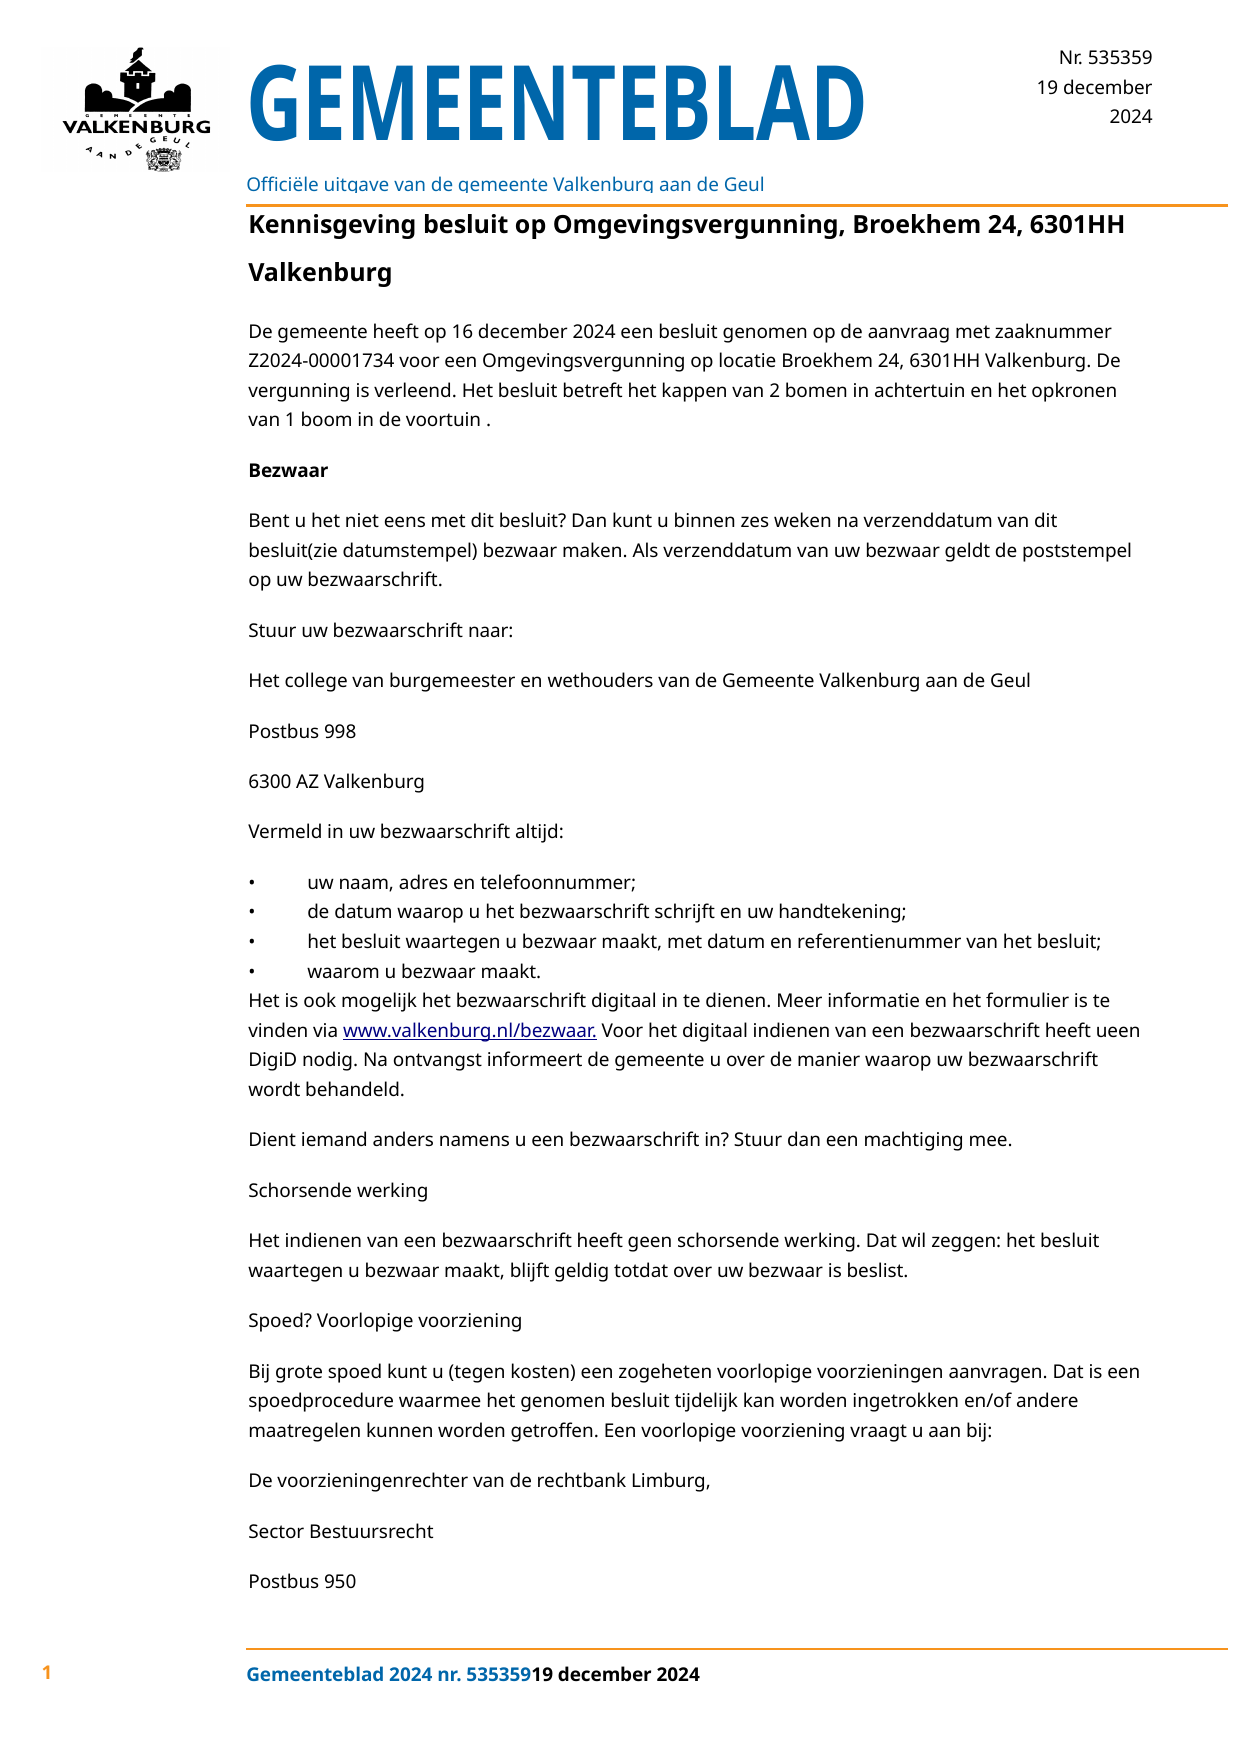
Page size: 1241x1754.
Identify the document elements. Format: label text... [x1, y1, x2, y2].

text Het indienen van een bezwaarschrift heeft geen schorsende werking. Dat wil zeggen: het besluit waartegen u bezwaar maakt, blijft geldig totdat over uw bezwaar is beslist. [248, 1227, 1152, 1283]
text Bent u het niet eens met dit besluit? Dan kunt u binnen zes weken na verzenddatum van dit besluit(zie datumstempel) bezwaar maken. Als verzenddatum van uw bezwaar geldt de poststempel op uw bezwaarschrift. [248, 507, 1152, 592]
text Bij grote spoed kunt u (tegen kosten) een zogeheten voorlopige voorzieningen aanvragen. Dat is een spoedprocedure waarmee het genomen besluit tijdelijk kan worden ingetrokken en/of andere maatregelen kunnen worden getroffen. Een voorlopige voorziening vraagt u aan bij: [248, 1358, 1152, 1443]
text Sector Bestuursrecht [248, 1518, 1152, 1544]
list de datum waarop u het bezwaarschrift schrijft en uw handtekening; [248, 899, 1152, 924]
text De voorzieningenrechter van de rechtbank Limburg, [248, 1467, 1152, 1493]
text 6300 AZ Valkenburg [248, 768, 1152, 794]
text Het is ook mogelijk het bezwaarschrift digitaal in te dienen. Meer informatie en het formulier is te vinden via www.valkenburg.nl/bezwaar. Voor het digitaal indienen van een bezwaarschrift heeft ueen DigiD nodig. Na ontvangst informeert de gemeente u over de manier waarop uw bezwaarschrift wordt behandeld. [248, 987, 1152, 1102]
text Stuur uw bezwaarschrift naar: [248, 617, 1152, 643]
list uw naam, adres en telefoonnummer; [248, 869, 1152, 895]
text Vermeld in uw bezwaarschrift altijd: [248, 819, 1152, 844]
text Postbus 950 [248, 1568, 1152, 1594]
text Kennisgeving besluit op Omgevingsvergunning, Broekhem 24, 6301HH Valkenburg [248, 207, 1152, 288]
list waarom u bezwaar maakt. [248, 958, 1152, 984]
text Postbus 998 [248, 718, 1152, 744]
text Bezwaar [248, 457, 1152, 483]
list het besluit waartegen u bezwaar maakt, met datum en referentienummer van het besluit; [248, 928, 1152, 954]
text Het college van burgemeester en wethouders van de Gemeente Valkenburg aan de Geul [248, 667, 1152, 693]
text Schorsende werking [248, 1177, 1152, 1203]
picture [41, 47, 231, 172]
text Dient iemand anders namens u een bezwaarschrift in? Stuur dan een machtiging mee. [248, 1127, 1152, 1152]
text Spoed? Voorlopige voorziening [248, 1307, 1152, 1333]
text De gemeente heeft op 16 december 2024 een besluit genomen op de aanvraag met zaaknummer Z2024-00001734 voor een Omgevingsvergunning op locatie Broekhem 24, 6301HH Valkenburg. De vergunning is verleend. Het besluit betreft het kappen van 2 bomen in achtertuin en het opkronen van 1 boom in de voortuin . [248, 318, 1152, 432]
